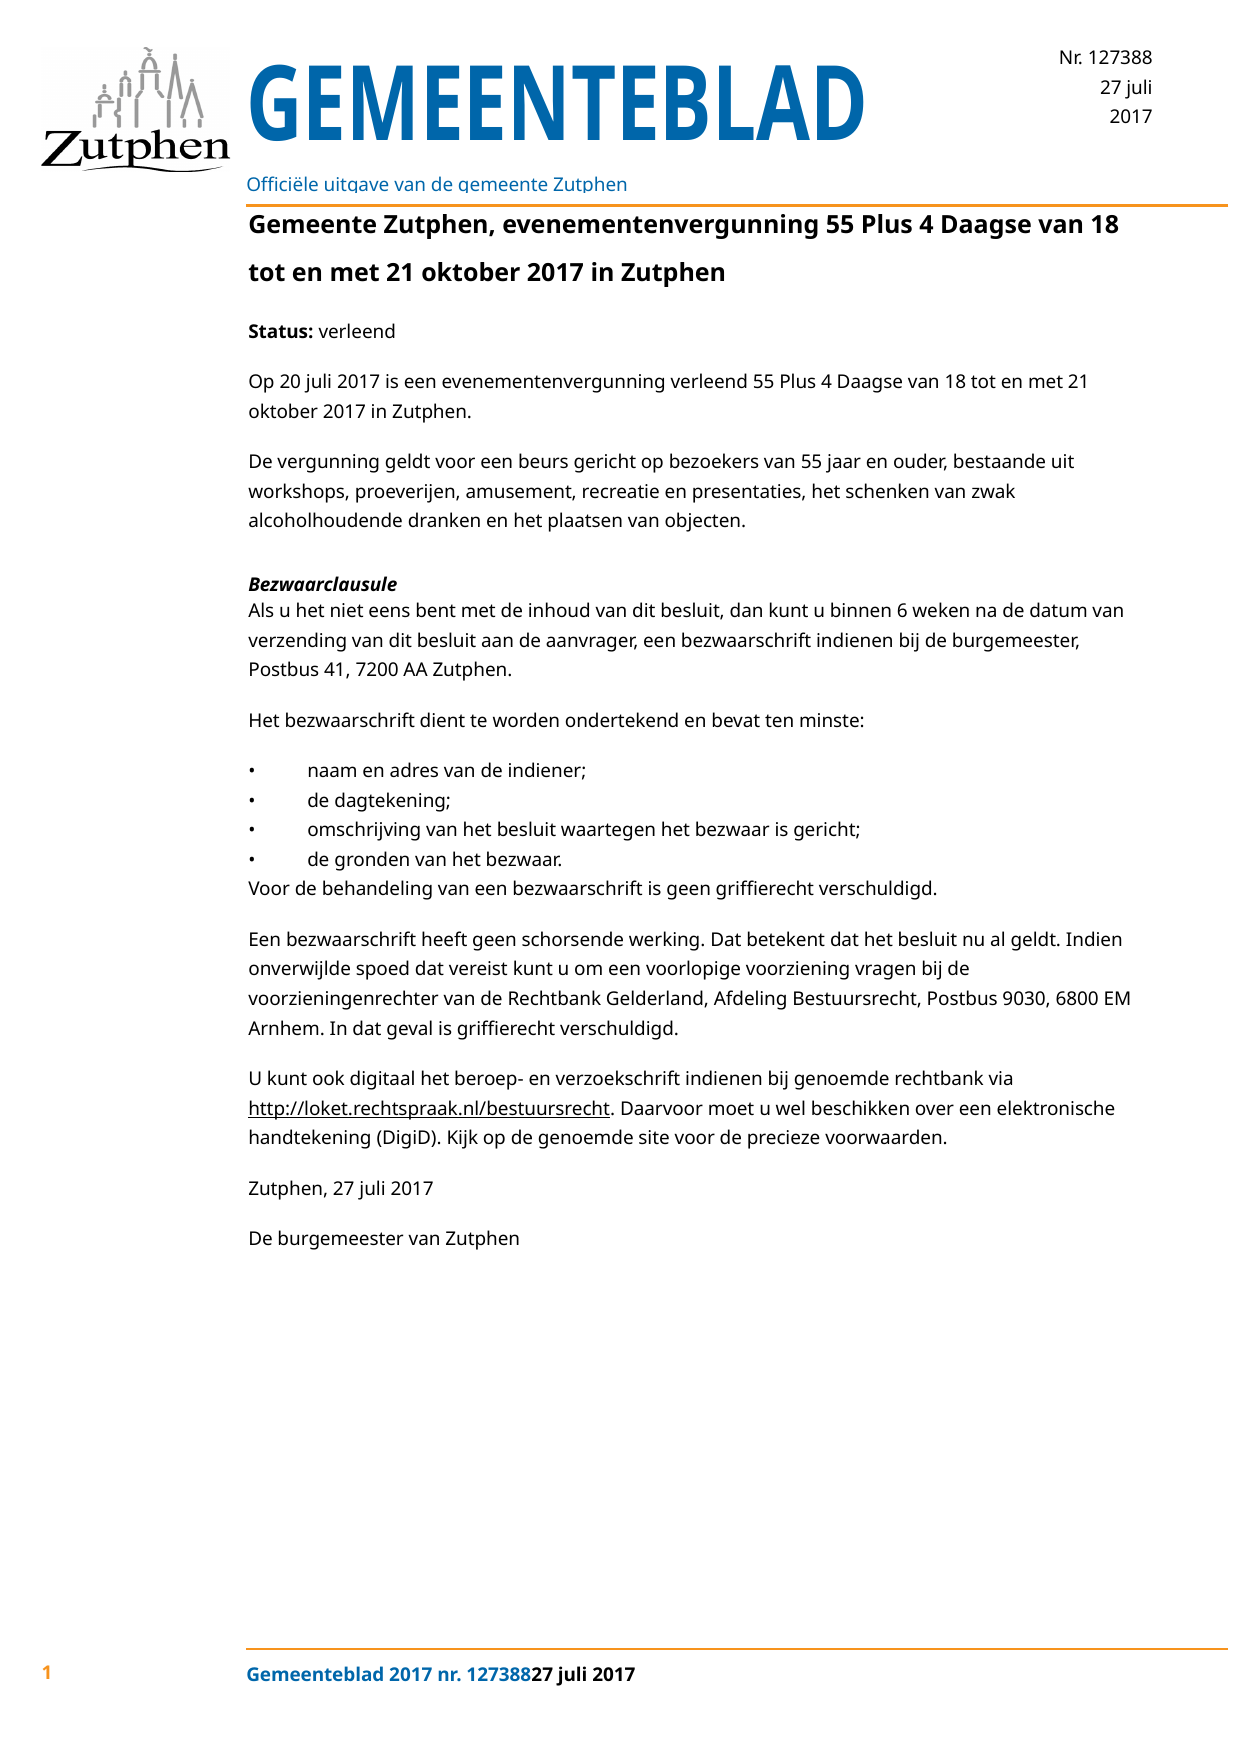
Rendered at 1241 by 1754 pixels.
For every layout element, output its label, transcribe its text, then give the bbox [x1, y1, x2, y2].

text Als u het niet eens bent met de inhoud van dit besluit, dan kunt u binnen 6 weken na de datum van verzending van dit besluit aan de aanvrager, een bezwaarschrift indienen bij de burgemeester, Postbus 41, 7200 AA Zutphen. [248, 597, 1152, 682]
text Gemeente Zutphen, evenementenvergunning 55 Plus 4 Daagse van 18 tot en met 21 oktober 2017 in Zutphen [248, 207, 1152, 288]
text De vergunning geldt voor een beurs gericht op bezoekers van 55 jaar en ouder, bestaande uit workshops, proeverijen, amusement, recreatie en presentaties, het schenken van zwak alcoholhoudende dranken en het plaatsen van objecten. [248, 448, 1152, 533]
picture [41, 47, 231, 172]
list naam en adres van de indiener; [248, 757, 1152, 783]
text De burgemeester van Zutphen [248, 1225, 1152, 1251]
text Bezwaarclausule [248, 571, 1152, 597]
text Zutphen, 27 juli 2017 [248, 1175, 1152, 1200]
text Voor de behandeling van een bezwaarschrift is geen griffierecht verschuldigd. [248, 876, 1152, 901]
list omschrijving van het besluit waartegen het bezwaar is gericht; [248, 816, 1152, 842]
text Een bezwaarschrift heeft geen schorsende werking. Dat betekent dat het besluit nu al geldt. Indien onverwijlde spoed dat vereist kunt u om een voorlopige voorziening vragen bij de voorzieningenrechter van de Rechtbank Gelderland, Afdeling Bestuursrecht, Postbus 9030, 6800 EM Arnhem. In dat geval is griffierecht verschuldigd. [248, 926, 1152, 1040]
text Status: verleend [248, 318, 1152, 344]
text Op 20 juli 2017 is een evenementenvergunning verleend 55 Plus 4 Daagse van 18 tot en met 21 oktober 2017 in Zutphen. [248, 368, 1152, 424]
text Het bezwaarschrift dient te worden ondertekend en bevat ten minste: [248, 707, 1152, 732]
text U kunt ook digitaal het beroep- en verzoekschrift indienen bij genoemde rechtbank via http://loket.rechtspraak.nl/bestuursrecht. Daarvoor moet u wel beschikken over een elektronische handtekening (DigiD). Kijk op de genoemde site voor de precieze voorwaarden. [248, 1065, 1152, 1150]
list de gronden van het bezwaar. [248, 846, 1152, 872]
list de dagtekening; [248, 787, 1152, 812]
